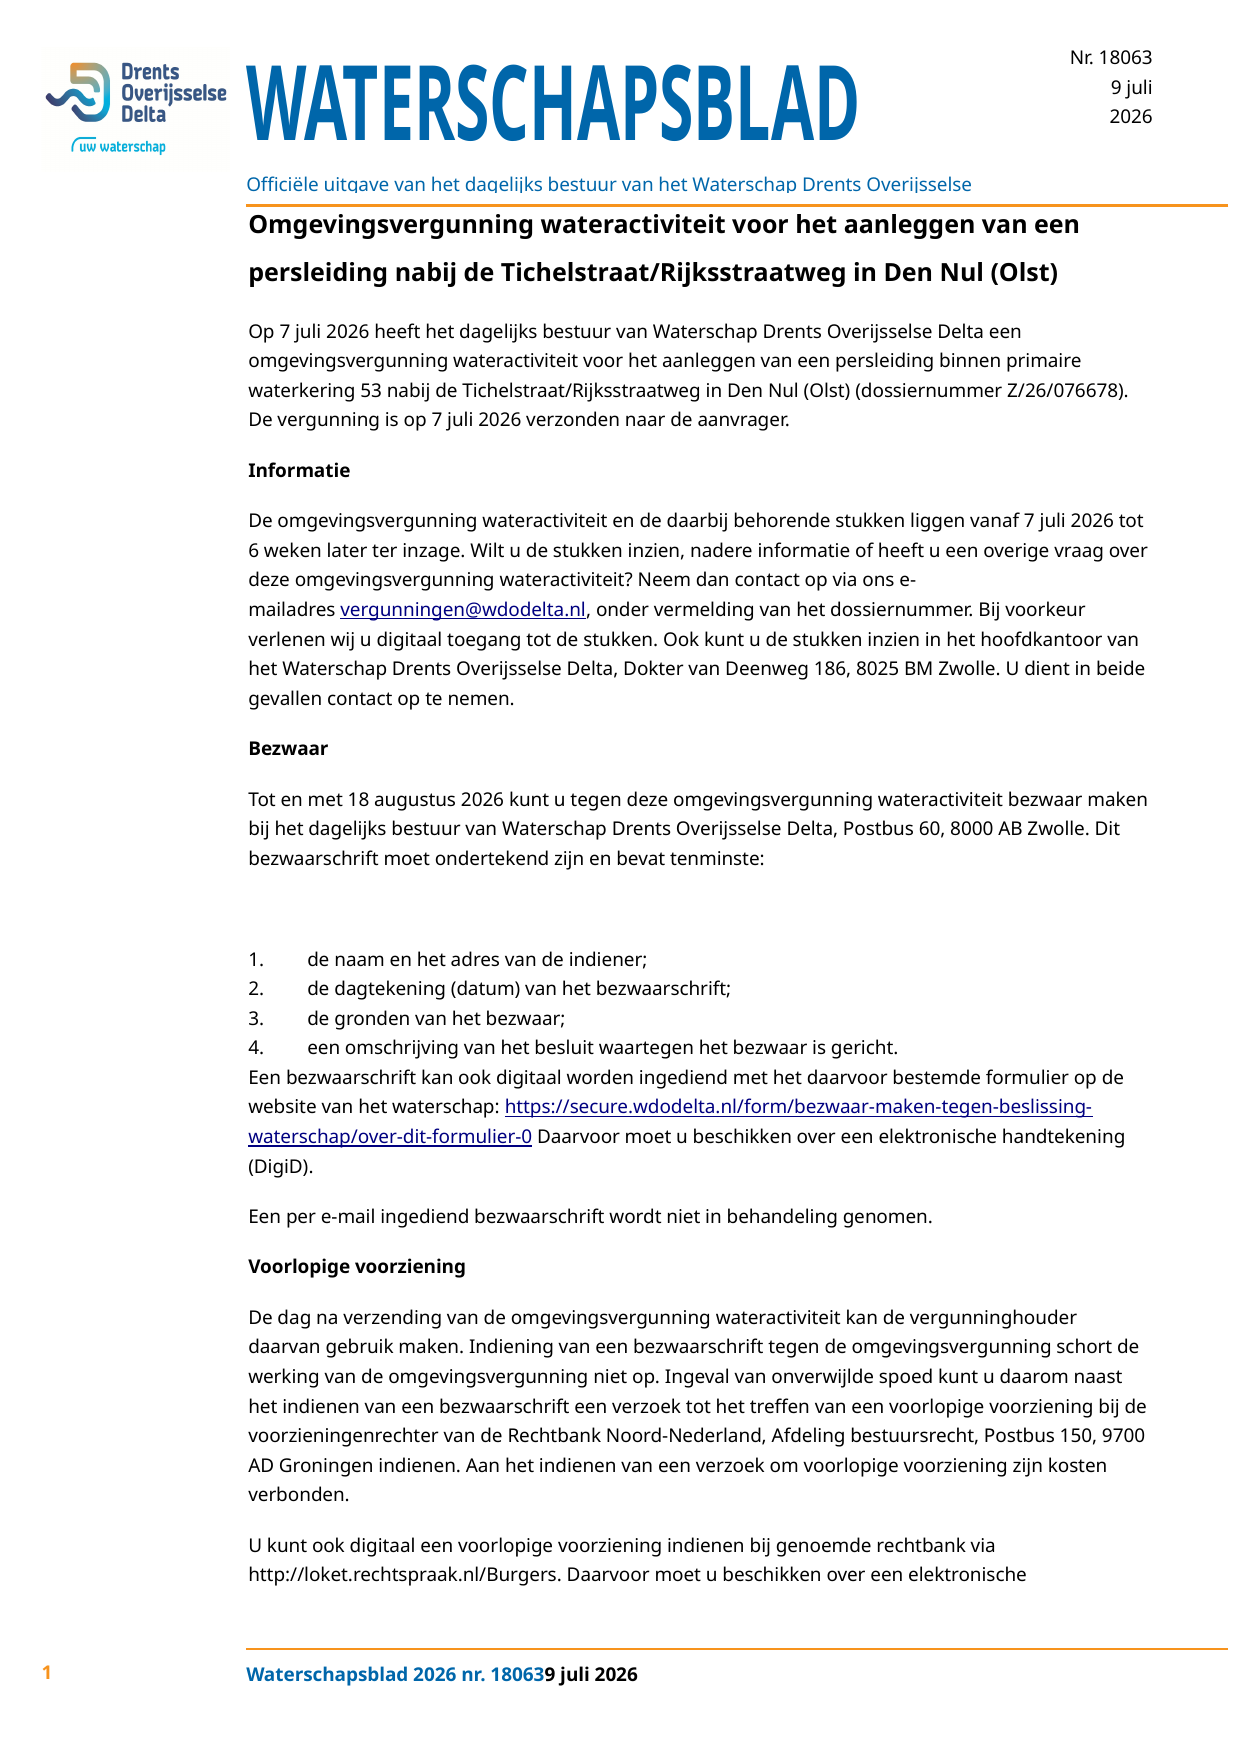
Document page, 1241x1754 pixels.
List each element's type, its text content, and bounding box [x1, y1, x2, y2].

text Bezwaar [248, 735, 1152, 761]
text Een bezwaarschrift kan ook digitaal worden ingediend met het daarvoor bestemde formulier op de website van het waterschap: https://secure.wdodelta.nl/form/bezwaar-maken-tegen-beslissing-waterschap/over-dit-formulier-0 Daarvoor moet u beschikken over een elektronische handtekening (DigiD). [248, 1064, 1152, 1179]
list een omschrijving van het besluit waartegen het bezwaar is gericht. [248, 1034, 1152, 1060]
text De dag na verzending van de omgevingsvergunning wateractiviteit kan de vergunninghouder daarvan gebruik maken. Indiening van een bezwaarschrift tegen de omgevingsvergunning schort de werking van de omgevingsvergunning niet op. Ingeval van onverwijlde spoed kunt u daarom naast het indienen van een bezwaarschrift een verzoek tot het treffen van een voorlopige voorziening bij de voorzieningenrechter van de Rechtbank Noord-Nederland, Afdeling bestuursrecht, Postbus 150, 9700 AD Groningen indienen. Aan het indienen van een verzoek om voorlopige voorziening zijn kosten verbonden. [248, 1304, 1152, 1507]
list de dagtekening (datum) van het bezwaarschrift; [248, 975, 1152, 1001]
text Omgevingsvergunning wateractiviteit voor het aanleggen van een persleiding nabij de Tichelstraat/Rijksstraatweg in Den Nul (Olst) [248, 207, 1152, 288]
text Informatie [248, 457, 1152, 483]
text Tot en met 18 augustus 2026 kunt u tegen deze omgevingsvergunning wateractiviteit bezwaar maken bij het dagelijks bestuur van Waterschap Drents Overijsselse Delta, Postbus 60, 8000 AB Zwolle. Dit bezwaarschrift moet ondertekend zijn en bevat tenminste: [248, 786, 1152, 871]
list de gronden van het bezwaar; [248, 1005, 1152, 1031]
text De omgevingsvergunning wateractiviteit en de daarbij behorende stukken liggen vanaf 7 juli 2026 tot 6 weken later ter inzage. Wilt u de stukken inzien, nadere informatie of heeft u een overige vraag over deze omgevingsvergunning wateractiviteit? Neem dan contact op via ons e-mailadres vergunningen@wdodelta.nl, onder vermelding van het dossiernummer. Bij voorkeur verlenen wij u digitaal toegang tot de stukken. Ook kunt u de stukken inzien in het hoofdkantoor van het Waterschap Drents Overijsselse Delta, Dokter van Deenweg 186, 8025 BM Zwolle. U dient in beide gevallen contact op te nemen. [248, 507, 1152, 711]
text Op 7 juli 2026 heeft het dagelijks bestuur van Waterschap Drents Overijsselse Delta een omgevingsvergunning wateractiviteit voor het aanleggen van een persleiding binnen primaire waterkering 53 nabij de Tichelstraat/Rijksstraatweg in Den Nul (Olst) (dossiernummer Z/26/076678). De vergunning is op 7 juli 2026 verzonden naar de aanvrager. [248, 318, 1152, 432]
text Een per e-mail ingediend bezwaarschrift wordt niet in behandeling genomen. [248, 1203, 1152, 1229]
picture [41, 47, 231, 172]
list de naam en het adres van de indiener; [248, 946, 1152, 972]
text Voorlopige voorziening [248, 1254, 1152, 1279]
text U kunt ook digitaal een voorlopige voorziening indienen bij genoemde rechtbank via http://loket.rechtspraak.nl/Burgers. Daarvoor moet u beschikken over een elektronische [248, 1532, 1152, 1587]
